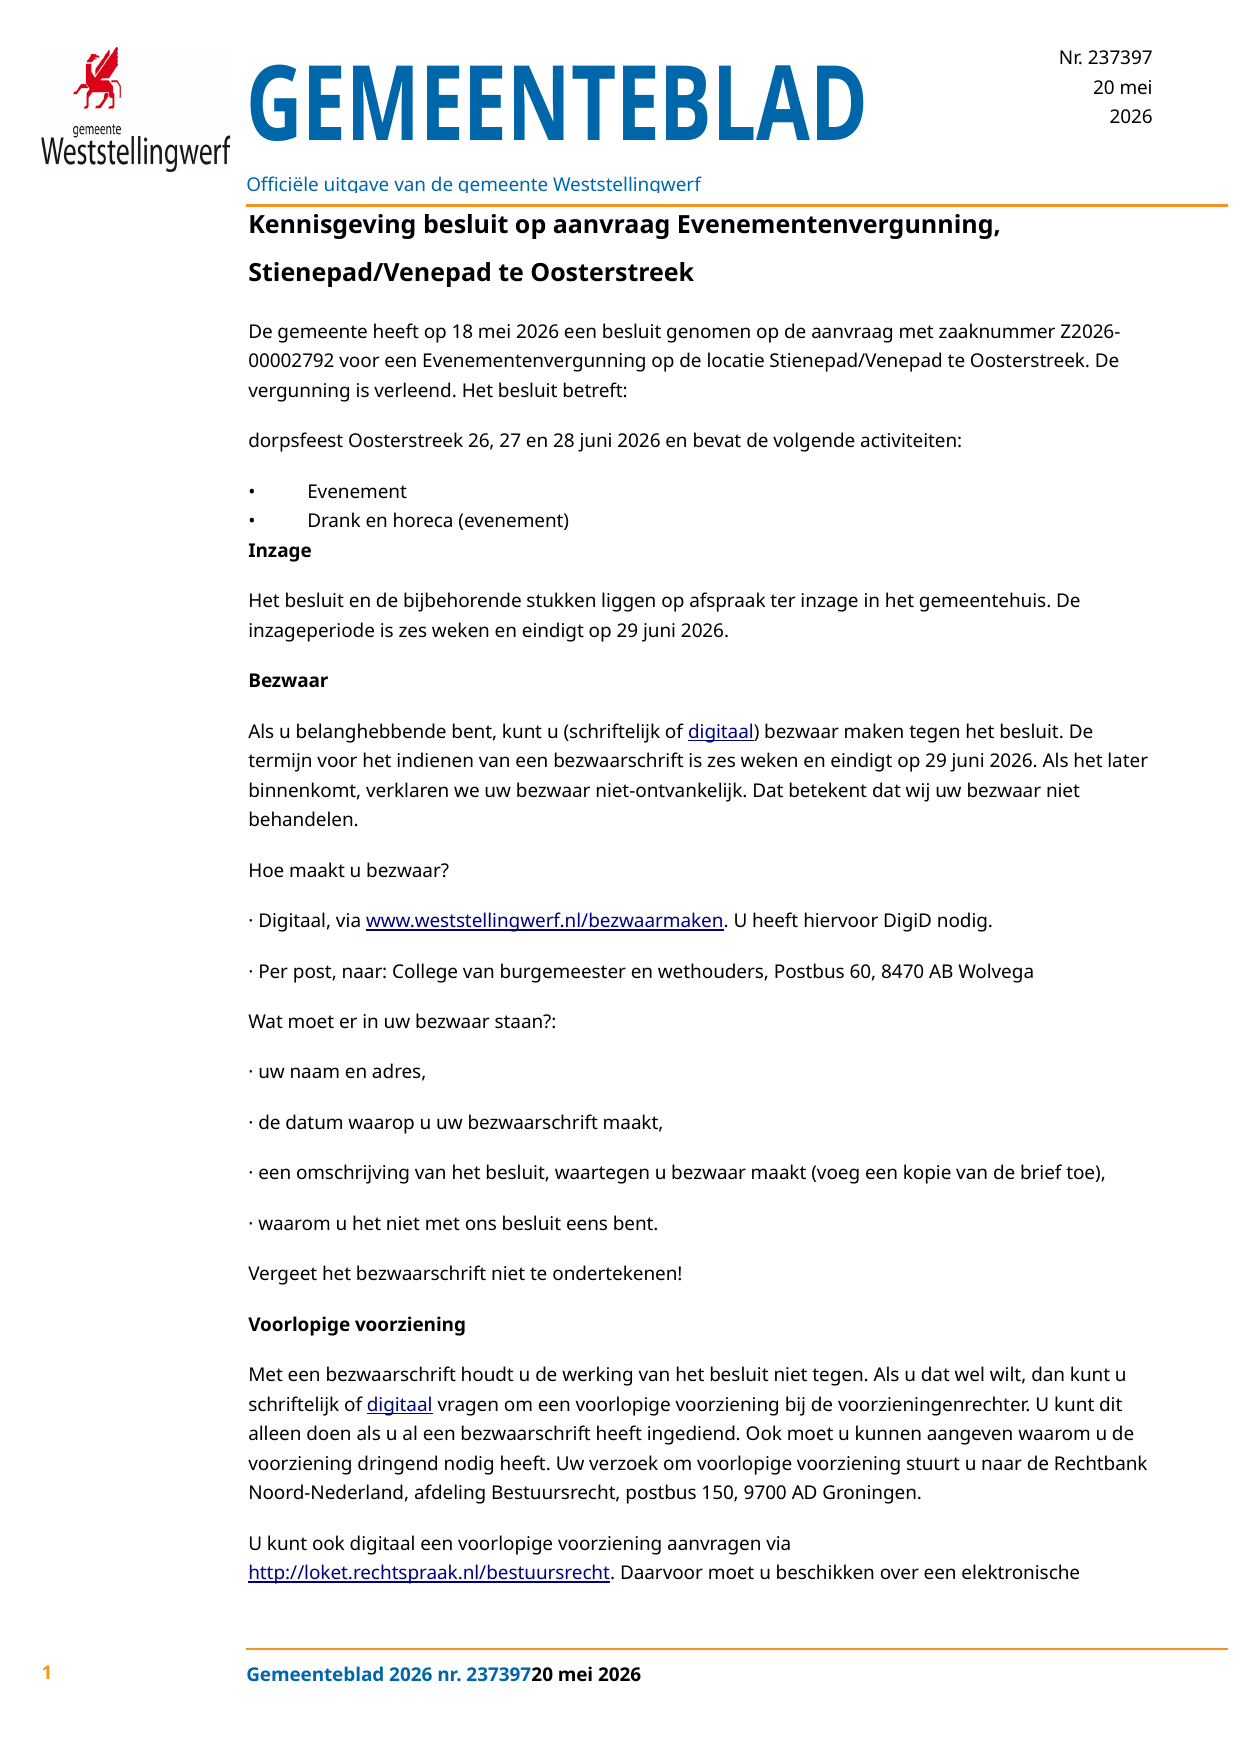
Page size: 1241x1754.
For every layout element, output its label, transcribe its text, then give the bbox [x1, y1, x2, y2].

text · de datum waarop u uw bezwaarschrift maakt, [248, 1109, 1152, 1135]
text · Digitaal, via www.weststellingwerf.nl/bezwaarmaken. U heeft hiervoor DigiD nodig. [248, 907, 1152, 933]
text Bezwaar [248, 667, 1152, 693]
text Inzage [248, 537, 1152, 563]
picture [41, 47, 231, 172]
text De gemeente heeft op 18 mei 2026 een besluit genomen op de aanvraag met zaaknummer Z2026-00002792 voor een Evenementenvergunning op de locatie Stienepad/Venepad te Oosterstreek. De vergunning is verleend. Het besluit betreft: [248, 318, 1152, 403]
text Het besluit en de bijbehorende stukken liggen op afspraak ter inzage in het gemeentehuis. De inzageperiode is zes weken en eindigt op 29 juni 2026. [248, 587, 1152, 643]
text Hoe maakt u bezwaar? [248, 857, 1152, 883]
text Als u belanghebbende bent, kunt u (schriftelijk of digitaal) bezwaar maken tegen het besluit. De termijn voor het indienen van een bezwaarschrift is zes weken en eindigt op 29 juni 2026. Als het later binnenkomt, verklaren we uw bezwaar niet-ontvankelijk. Dat betekent dat wij uw bezwaar niet behandelen. [248, 718, 1152, 832]
text Wat moet er in uw bezwaar staan?: [248, 1008, 1152, 1034]
text Met een bezwaarschrift houdt u de werking van het besluit niet tegen. Als u dat wel wilt, dan kunt u schriftelijk of digitaal vragen om een voorlopige voorziening bij de voorzieningenrechter. U kunt dit alleen doen als u al een bezwaarschrift heeft ingediend. Ook moet u kunnen aangeven waarom u de voorziening dringend nodig heeft. Uw verzoek om voorlopige voorziening stuurt u naar de Rechtbank Noord-Nederland, afdeling Bestuursrecht, postbus 150, 9700 AD Groningen. [248, 1361, 1152, 1505]
text · waarom u het niet met ons besluit eens bent. [248, 1210, 1152, 1236]
text · Per post, naar: College van burgemeester en wethouders, Postbus 60, 8470 AB Wolvega [248, 958, 1152, 984]
list Drank en horeca (evenement) [248, 507, 1152, 533]
text dorpsfeest Oosterstreek 26, 27 en 28 juni 2026 en bevat de volgende activiteiten: [248, 427, 1152, 453]
text · uw naam en adres, [248, 1059, 1152, 1084]
text U kunt ook digitaal een voorlopige voorziening aanvragen via http://loket.rechtspraak.nl/bestuursrecht. Daarvoor moet u beschikken over een elektronische [248, 1530, 1152, 1585]
text Voorlopige voorziening [248, 1311, 1152, 1337]
list Evenement [248, 478, 1152, 504]
text Kennisgeving besluit op aanvraag Evenementenvergunning, Stienepad/Venepad te Oosterstreek [248, 207, 1152, 288]
text Vergeet het bezwaarschrift niet te ondertekenen! [248, 1260, 1152, 1286]
text · een omschrijving van het besluit, waartegen u bezwaar maakt (voeg een kopie van de brief toe), [248, 1159, 1152, 1185]
